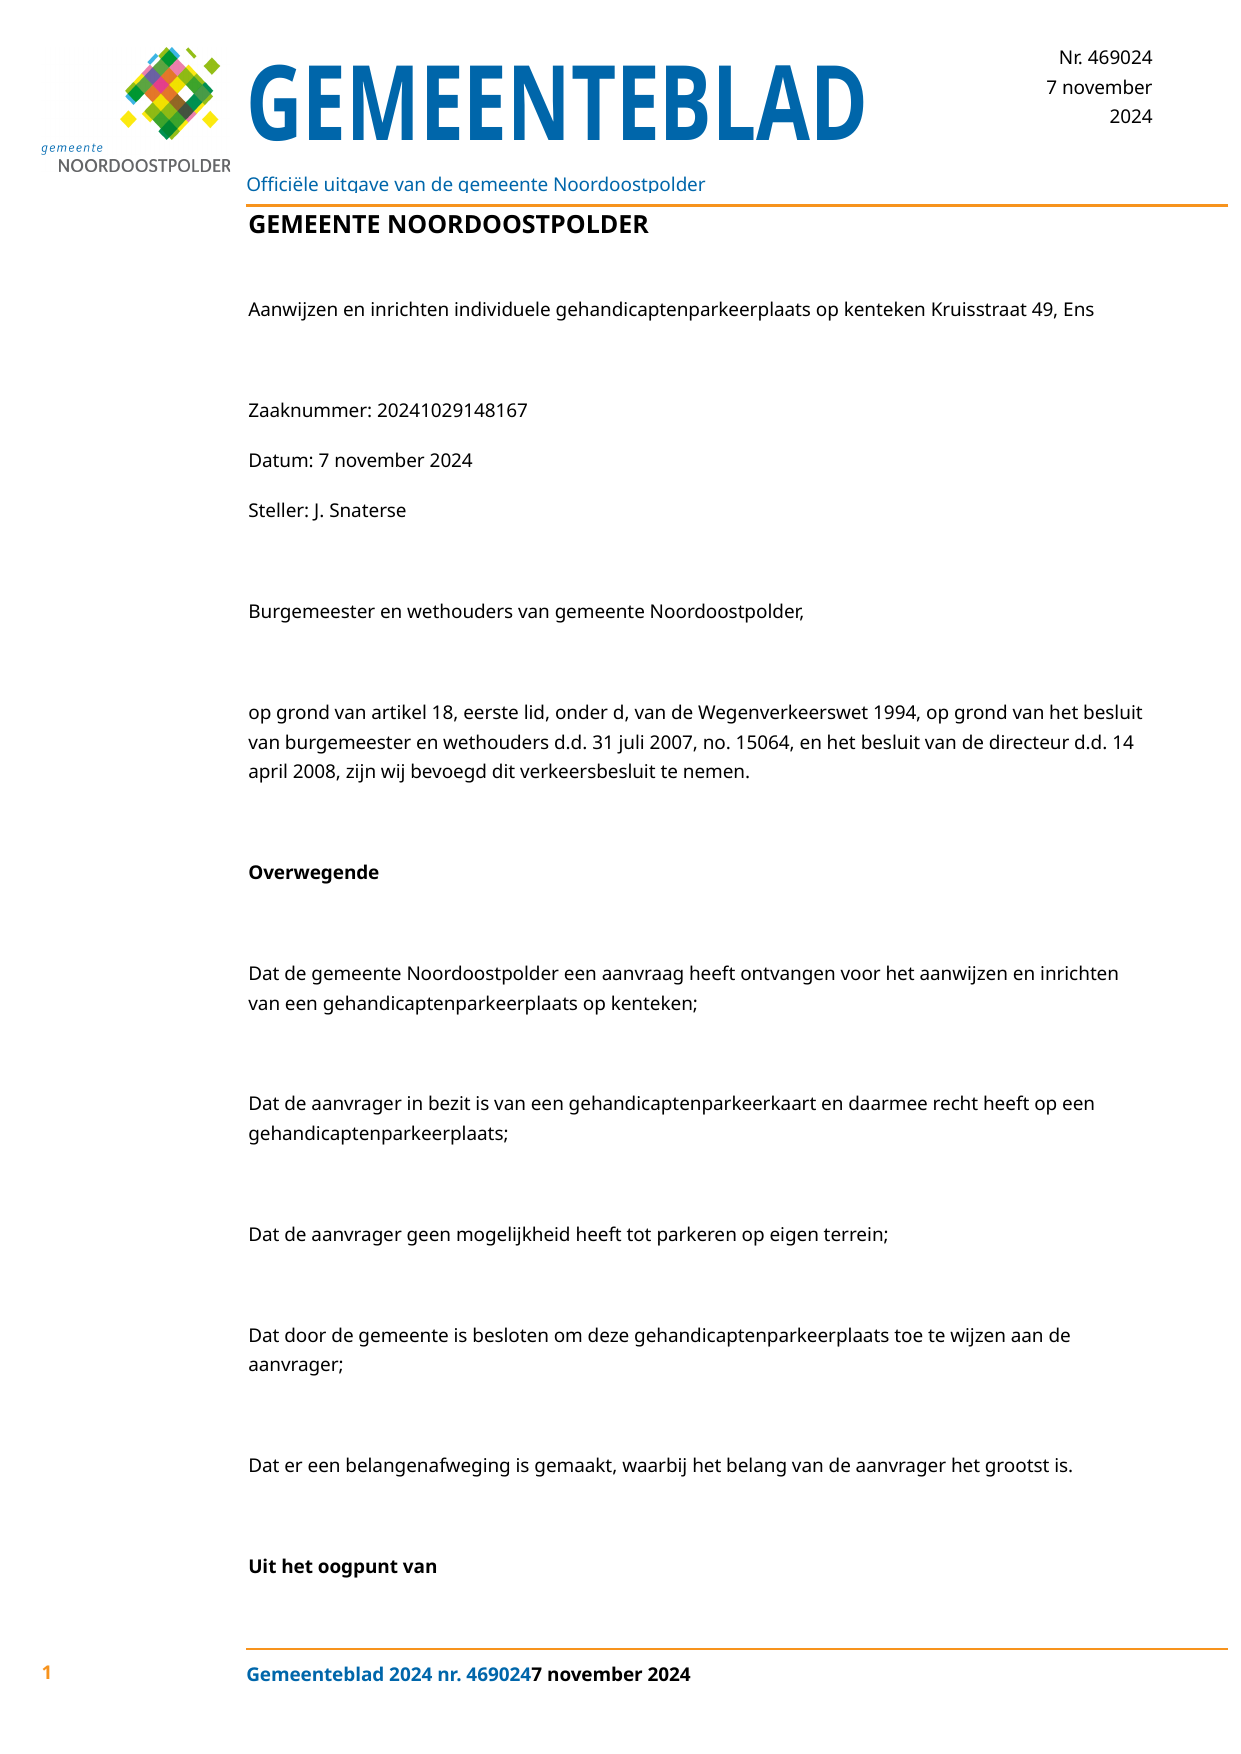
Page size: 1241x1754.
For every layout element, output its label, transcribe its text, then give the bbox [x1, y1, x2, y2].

text GEMEENTE NOORDOOSTPOLDER [248, 207, 1152, 241]
text Dat de gemeente Noordoostpolder een aanvraag heeft ontvangen voor het aanwijzen en inrichten van een gehandicaptenparkeerplaats op kenteken; [248, 960, 1152, 1016]
picture [41, 47, 231, 172]
text Uit het oogpunt van [248, 1553, 1152, 1579]
text Dat de aanvrager geen mogelijkheid heeft tot parkeren op eigen terrein; [248, 1221, 1152, 1247]
text Datum: 7 november 2024 [248, 447, 1152, 473]
text op grond van artikel 18, eerste lid, onder d, van de Wegenverkeerswet 1994, op grond van het besluit van burgemeester en wethouders d.d. 31 juli 2007, no. 15064, en het besluit van de directeur d.d. 14 april 2008, zijn wij bevoegd dit verkeersbesluit te nemen. [248, 699, 1152, 784]
text Dat de aanvrager in bezit is van een gehandicaptenparkeerkaart en daarmee recht heeft op een gehandicaptenparkeerplaats; [248, 1091, 1152, 1146]
text Overwegende [248, 859, 1152, 885]
text Aanwijzen en inrichten individuele gehandicaptenparkeerplaats op kenteken Kruisstraat 49, Ens [248, 296, 1152, 322]
text Steller: J. Snaterse [248, 498, 1152, 523]
text Burgemeester en wethouders van gemeente Noordoostpolder, [248, 598, 1152, 624]
text Dat er een belangenafweging is gemaakt, waarbij het belang van de aanvrager het grootst is. [248, 1452, 1152, 1478]
text Zaaknummer: 20241029148167 [248, 397, 1152, 423]
text Dat door de gemeente is besloten om deze gehandicaptenparkeerplaats toe te wijzen aan de aanvrager; [248, 1322, 1152, 1377]
